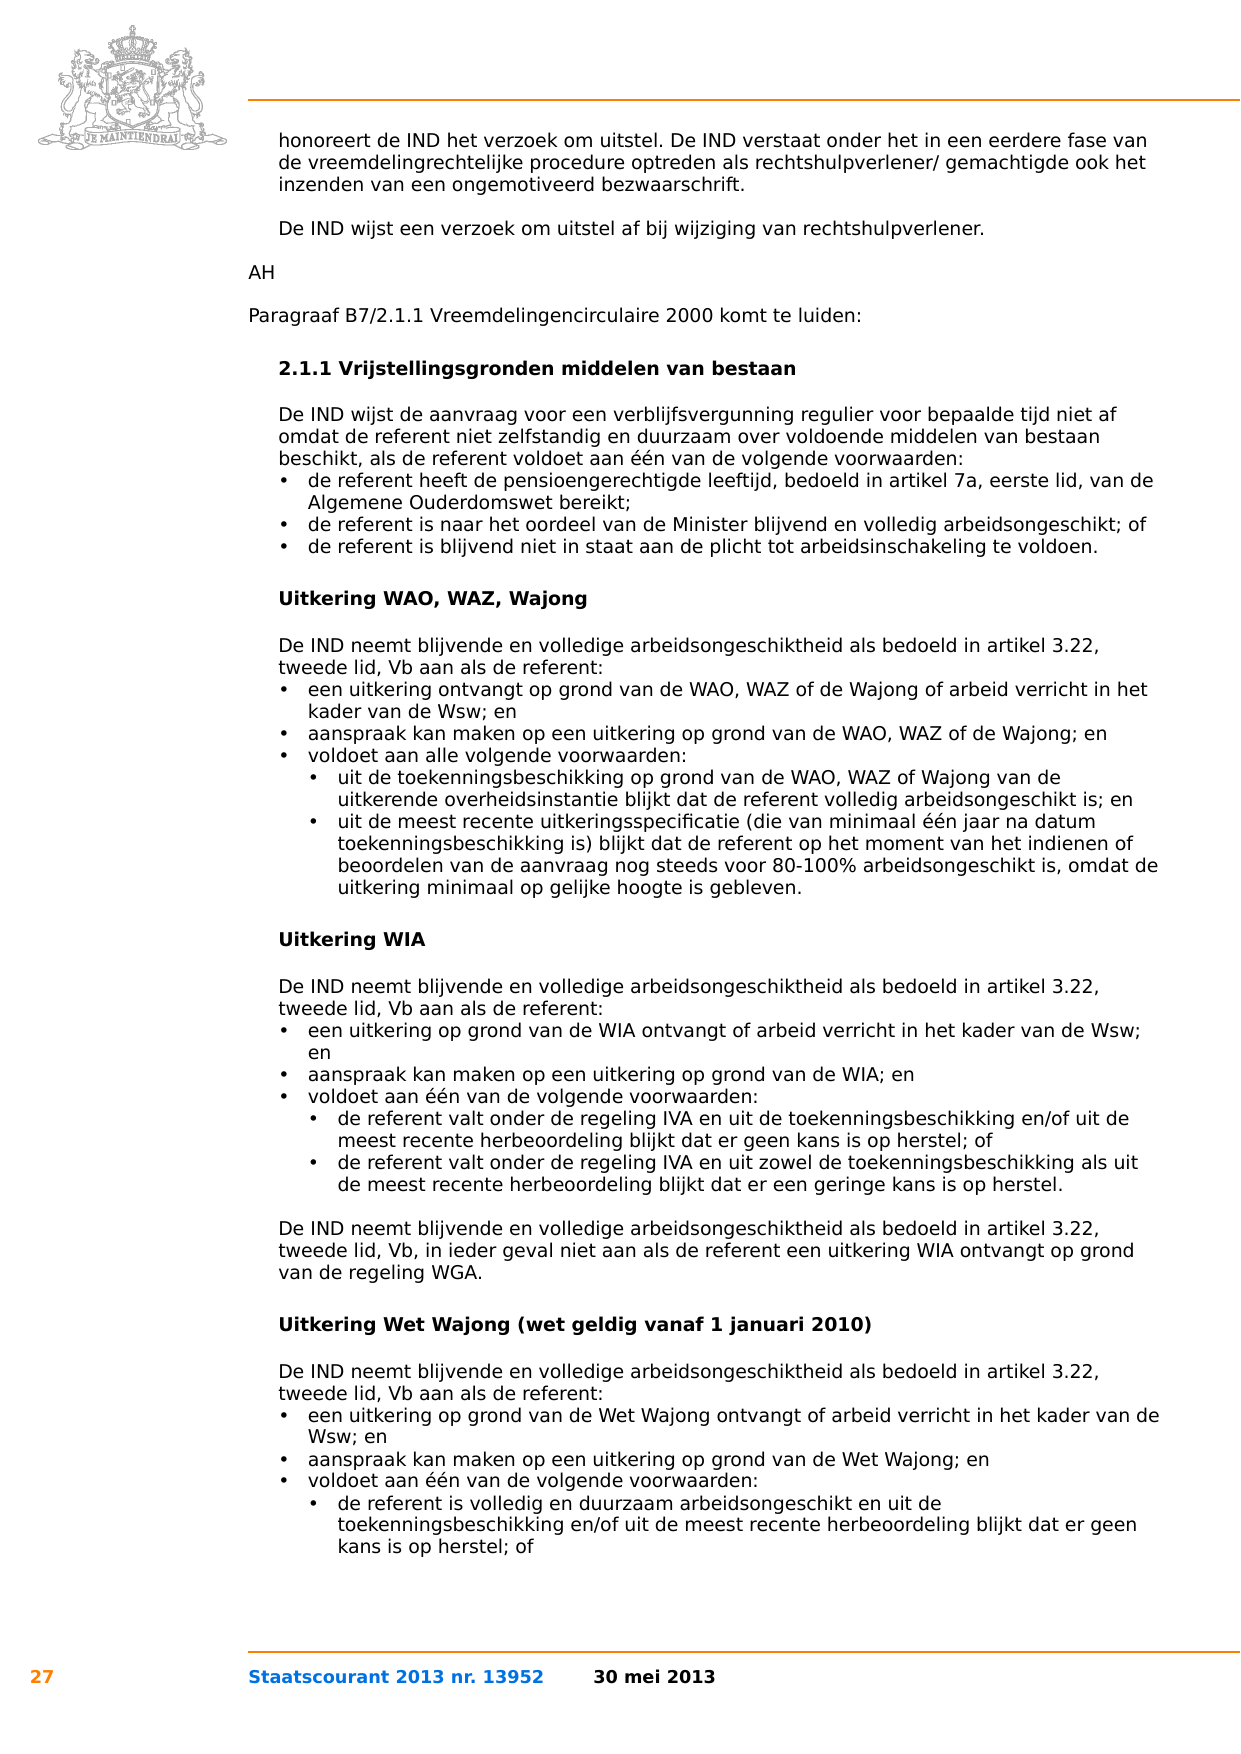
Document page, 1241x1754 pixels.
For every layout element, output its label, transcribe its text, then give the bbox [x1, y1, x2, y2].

text AH [248, 262, 1163, 283]
text • de referent is volledig en duurzaam arbeidsongeschikt en uit de toekenningsbeschikking en/of uit de meest recente herbeoordeling blijkt dat er geen kans is op herstel; of [308, 1492, 1163, 1558]
text Paragraaf B7/2.1.1 Vreemdelingencirculaire 2000 komt te luiden: [248, 305, 1163, 327]
text • voldoet aan één van de volgende voorwaarden: [278, 1086, 1163, 1108]
text De IND wijst de aanvraag voor een verblijfsvergunning regulier voor bepaalde tijd niet af omdat de referent niet zelfstandig en duurzaam over voldoende middelen van bestaan beschikt, als de referent voldoet aan één van de volgende voorwaarden: [278, 404, 1163, 470]
text • voldoet aan alle volgende voorwaarden: [278, 745, 1163, 767]
text De IND neemt blijvende en volledige arbeidsongeschiktheid als bedoeld in artikel 3.22, tweede lid, Vb aan als de referent: [278, 976, 1163, 1020]
text • aanspraak kan maken op een uitkering op grond van de WAO, WAZ of de Wajong; en [278, 723, 1163, 745]
text • de referent is naar het oordeel van de Minister blijvend en volledig arbeidsongeschikt; of [278, 514, 1163, 536]
text • de referent valt onder de regeling IVA en uit zowel de toekenningsbeschikking als uit de meest recente herbeoordeling blijkt dat er een geringe kans is op herstel. [308, 1152, 1163, 1196]
text • de referent valt onder de regeling IVA en uit de toekenningsbeschikking en/of uit de meest recente herbeoordeling blijkt dat er geen kans is op herstel; of [308, 1108, 1163, 1152]
text De IND neemt blijvende en volledige arbeidsongeschiktheid als bedoeld in artikel 3.22, tweede lid, Vb aan als de referent: [278, 1361, 1163, 1404]
text De IND neemt blijvende en volledige arbeidsongeschiktheid als bedoeld in artikel 3.22, tweede lid, Vb aan als de referent: [278, 635, 1163, 679]
text • de referent is blijvend niet in staat aan de plicht tot arbeidsinschakeling te voldoen. [278, 536, 1163, 558]
text De IND neemt blijvende en volledige arbeidsongeschiktheid als bedoeld in artikel 3.22, tweede lid, Vb, in ieder geval niet aan als de referent een uitkering WIA ontvangt op grond van de regeling WGA. [278, 1218, 1163, 1283]
subtitle Uitkering WAO, WAZ, Wajong [278, 588, 1163, 610]
picture [38, 25, 227, 150]
text • aanspraak kan maken op een uitkering op grond van de WIA; en [278, 1064, 1163, 1086]
text • uit de meest recente uitkeringsspecificatie (die van minimaal één jaar na datum toekenningsbeschikking is) blijkt dat de referent op het moment van het indienen of beoordelen van de aanvraag nog steeds voor 80-100% arbeidsongeschikt is, omdat de uitkering minimaal op gelijke hoogte is gebleven. [308, 811, 1163, 899]
text • een uitkering op grond van de Wet Wajong ontvangt of arbeid verricht in het kader van de Wsw; en [278, 1404, 1163, 1448]
text • de referent heeft de pensioengerechtigde leeftijd, bedoeld in artikel 7a, eerste lid, van de Algemene Ouderdomswet bereikt; [278, 470, 1163, 514]
text • aanspraak kan maken op een uitkering op grond van de Wet Wajong; en [278, 1448, 1163, 1470]
text • een uitkering op grond van de WIA ontvangt of arbeid verricht in het kader van de Wsw; en [278, 1020, 1163, 1064]
subtitle 2.1.1 Vrijstellingsgronden middelen van bestaan [278, 357, 1163, 379]
text honoreert de IND het verzoek om uitstel. De IND verstaat onder het in een eerdere fase van de vreemdelingrechtelijke procedure optreden als rechtshulpverlener/ gemachtigde ook het inzenden van een ongemotiveerd bezwaarschrift. [278, 130, 1163, 196]
text • een uitkering ontvangt op grond van de WAO, WAZ of de Wajong of arbeid verricht in het kader van de Wsw; en [278, 679, 1163, 723]
subtitle Uitkering Wet Wajong (wet geldig vanaf 1 januari 2010) [278, 1313, 1163, 1336]
subtitle Uitkering WIA [278, 929, 1163, 951]
text • uit de toekenningsbeschikking op grond van de WAO, WAZ of Wajong van de uitkerende overheidsinstantie blijkt dat de referent volledig arbeidsongeschikt is; en [308, 767, 1163, 811]
text • voldoet aan één van de volgende voorwaarden: [278, 1470, 1163, 1492]
text De IND wijst een verzoek om uitstel af bij wijziging van rechtshulpverlener. [278, 218, 1163, 240]
